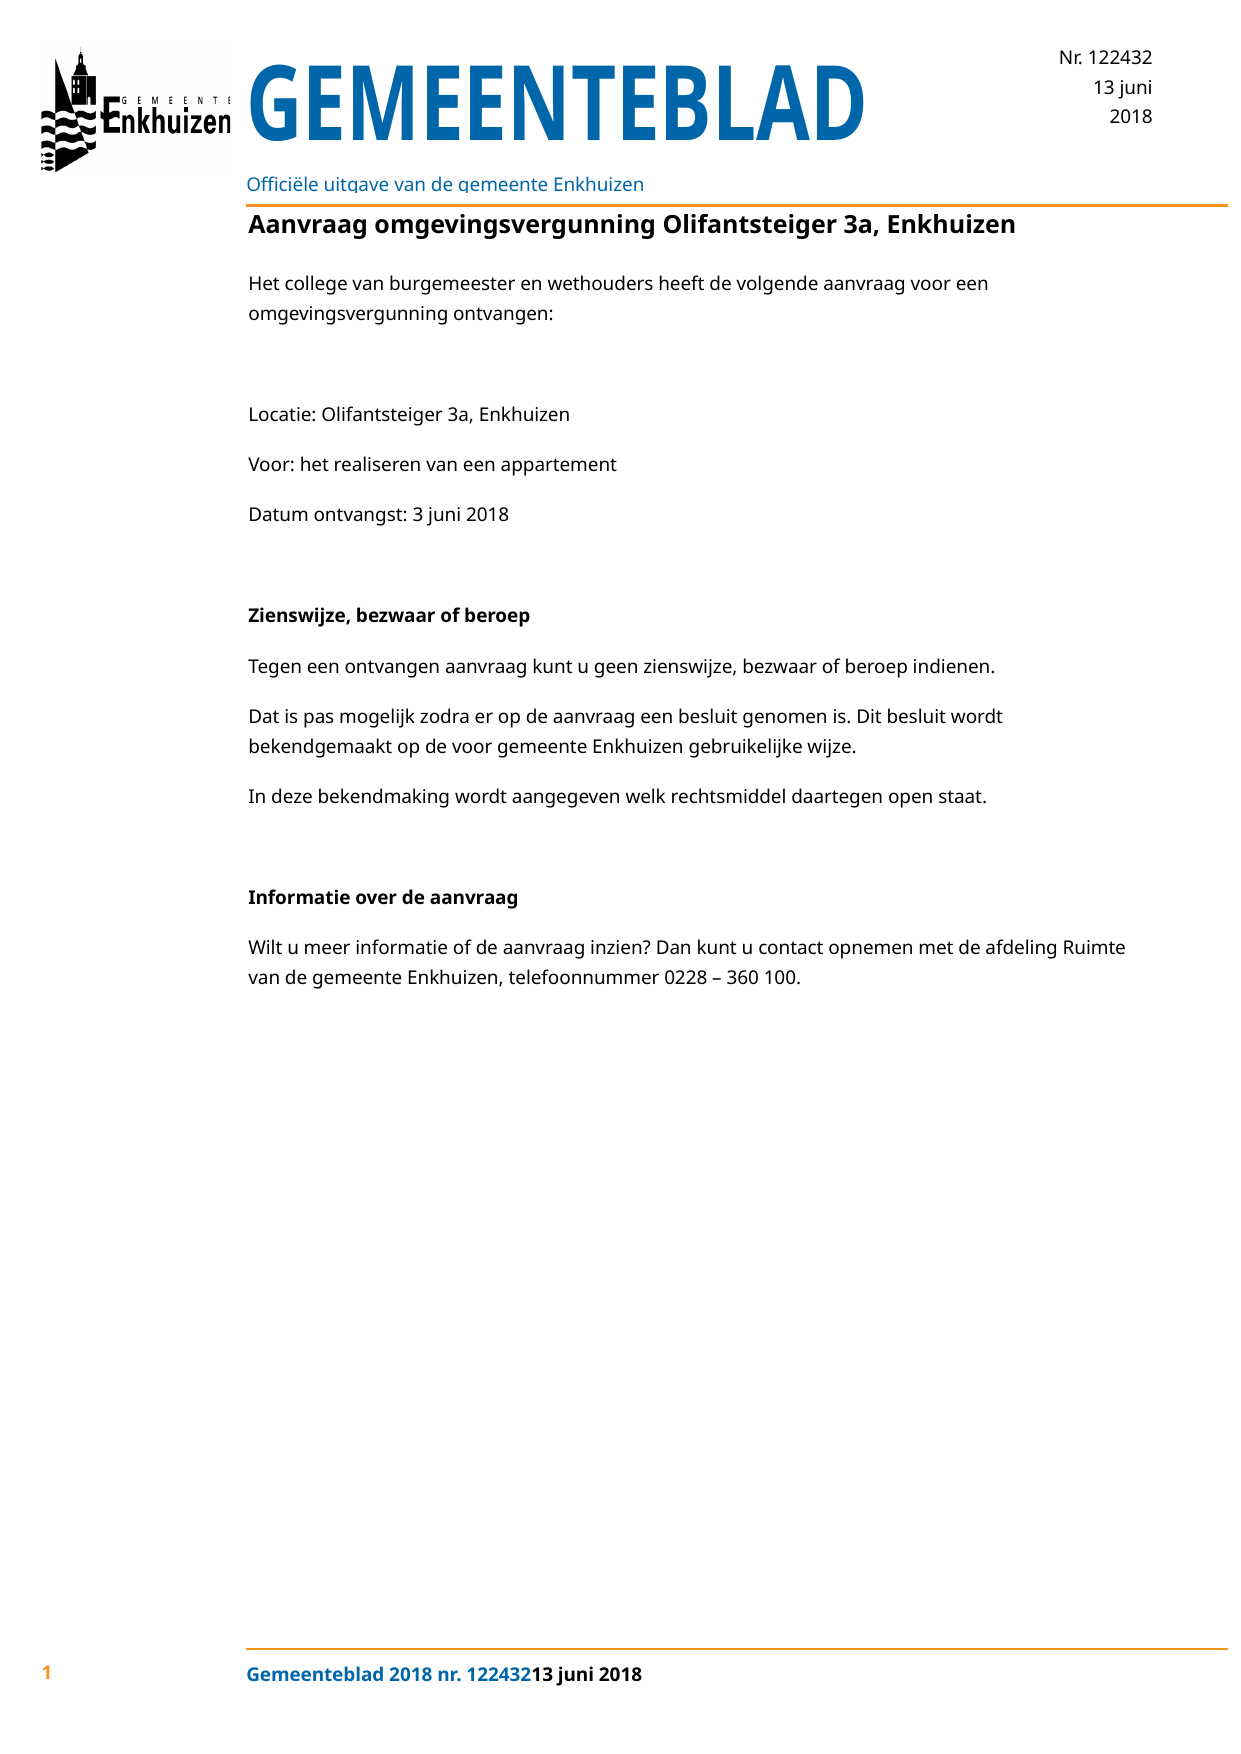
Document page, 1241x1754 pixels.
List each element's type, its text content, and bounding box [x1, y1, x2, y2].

text Wilt u meer informatie of de aanvraag inzien? Dan kunt u contact opnemen met de afdeling Ruimte van de gemeente Enkhuizen, telefoonnummer 0228 – 360 100. [248, 934, 1152, 990]
text Datum ontvangst: 3 juni 2018 [248, 502, 1152, 527]
text Dat is pas mogelijk zodra er op de aanvraag een besluit genomen is. Dit besluit wordt bekendgemaakt op de voor gemeente Enkhuizen gebruikelijke wijze. [248, 703, 1152, 758]
text Voor: het realiseren van een appartement [248, 451, 1152, 477]
text Tegen een ontvangen aanvraag kunt u geen zienswijze, bezwaar of beroep indienen. [248, 653, 1152, 678]
text Informatie over de aanvraag [248, 884, 1152, 910]
text Locatie: Olifantsteiger 3a, Enkhuizen [248, 401, 1152, 426]
text In deze bekendmaking wordt aangegeven welk rechtsmiddel daartegen open staat. [248, 783, 1152, 809]
picture [41, 47, 231, 172]
text Aanvraag omgevingsvergunning Olifantsteiger 3a, Enkhuizen [248, 207, 1152, 241]
text Het college van burgemeester en wethouders heeft de volgende aanvraag voor een omgevingsvergunning ontvangen: [248, 270, 1152, 326]
text Zienswijze, bezwaar of beroep [248, 602, 1152, 628]
